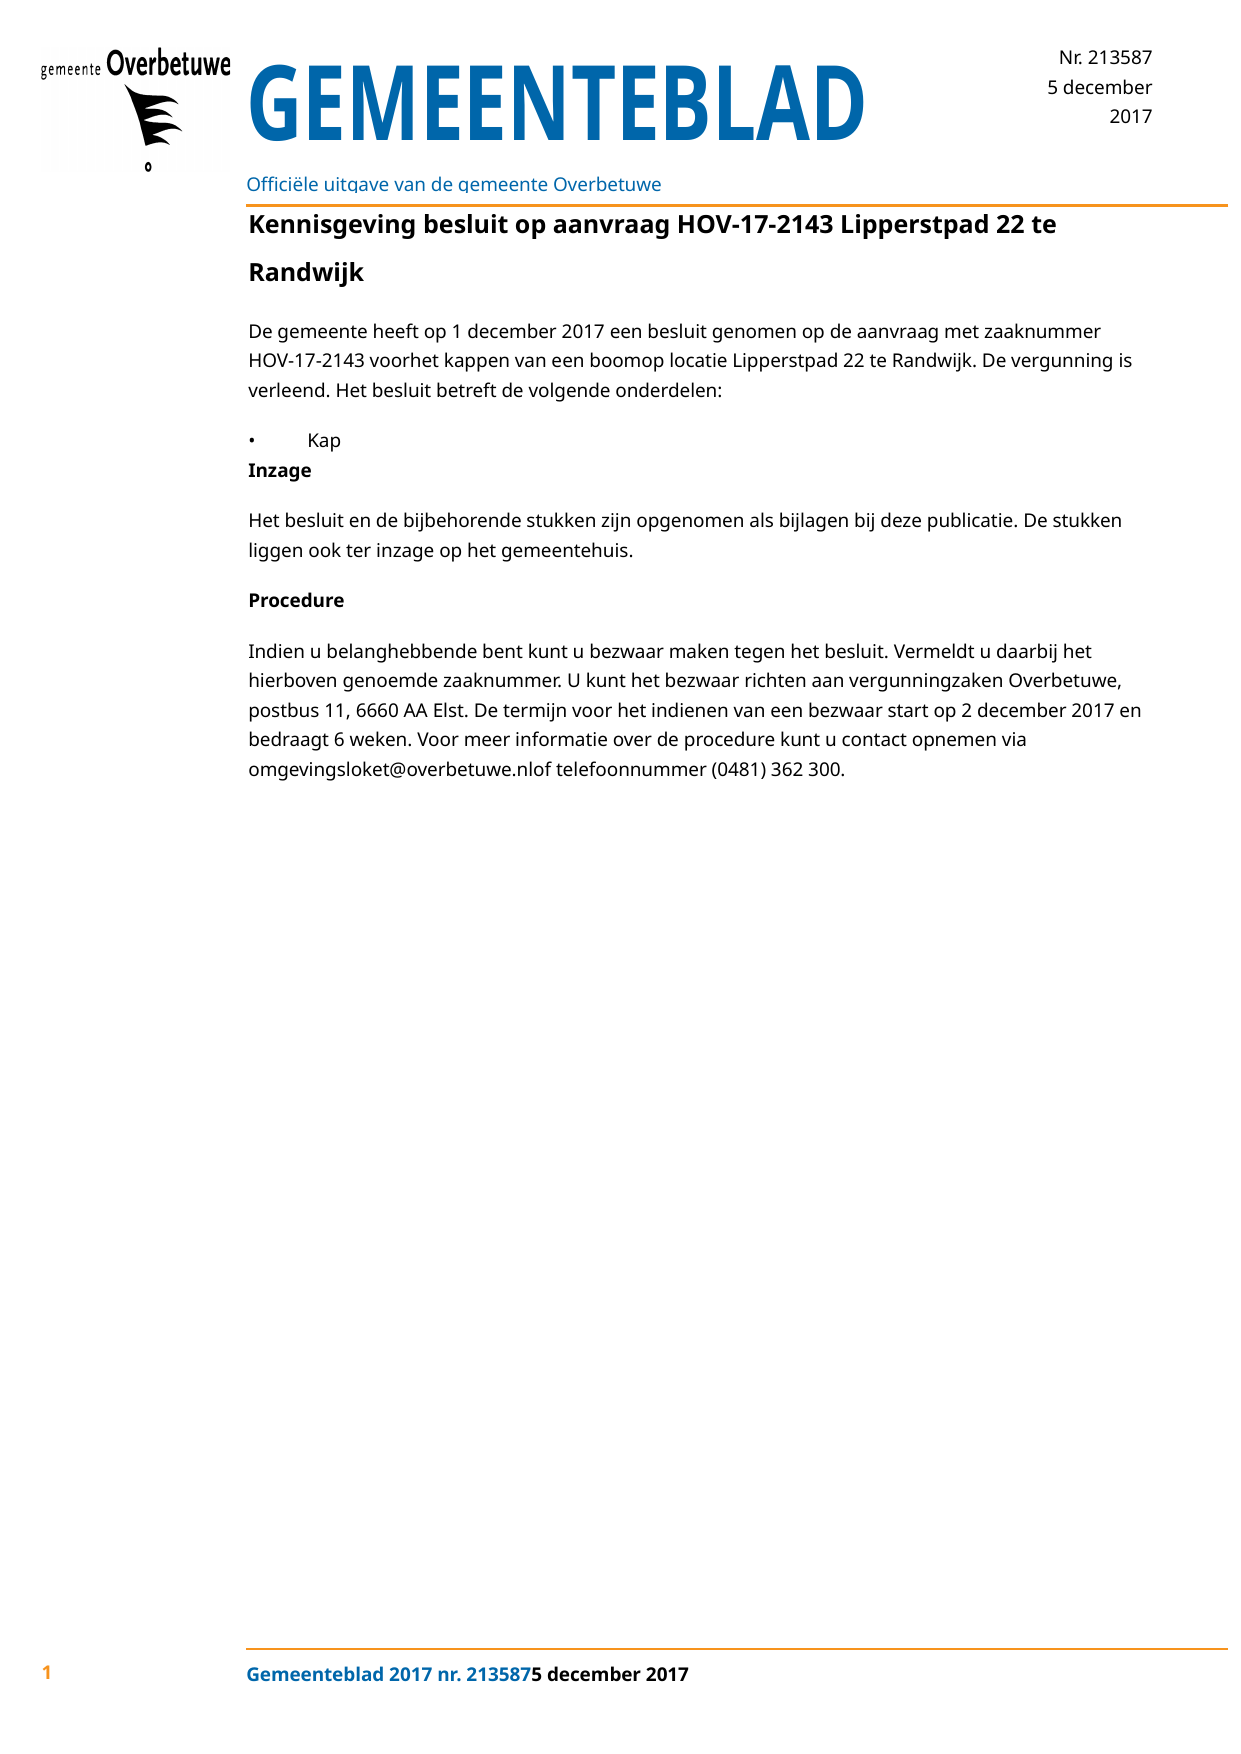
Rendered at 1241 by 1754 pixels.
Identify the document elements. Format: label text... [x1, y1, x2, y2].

list Kap [248, 427, 1152, 453]
text Procedure [248, 587, 1152, 613]
text Indien u belanghebbende bent kunt u bezwaar maken tegen het besluit. Vermeldt u daarbij het hierboven genoemde zaaknummer. U kunt het bezwaar richten aan vergunningzaken Overbetuwe, postbus 11, 6660 AA Elst. De termijn voor het indienen van een bezwaar start op 2 december 2017 en bedraagt 6 weken. Voor meer informatie over de procedure kunt u contact opnemen via omgevingsloket@overbetuwe.nlof telefoonnummer (0481) 362 300. [248, 638, 1152, 782]
text Het besluit en de bijbehorende stukken zijn opgenomen als bijlagen bij deze publicatie. De stukken liggen ook ter inzage op het gemeentehuis. [248, 507, 1152, 563]
text De gemeente heeft op 1 december 2017 een besluit genomen op de aanvraag met zaaknummer HOV-17-2143 voorhet kappen van een boomop locatie Lipperstpad 22 te Randwijk. De vergunning is verleend. Het besluit betreft de volgende onderdelen: [248, 318, 1152, 403]
picture [41, 47, 231, 172]
text Inzage [248, 457, 1152, 483]
text Kennisgeving besluit op aanvraag HOV-17-2143 Lipperstpad 22 te Randwijk [248, 207, 1152, 288]
